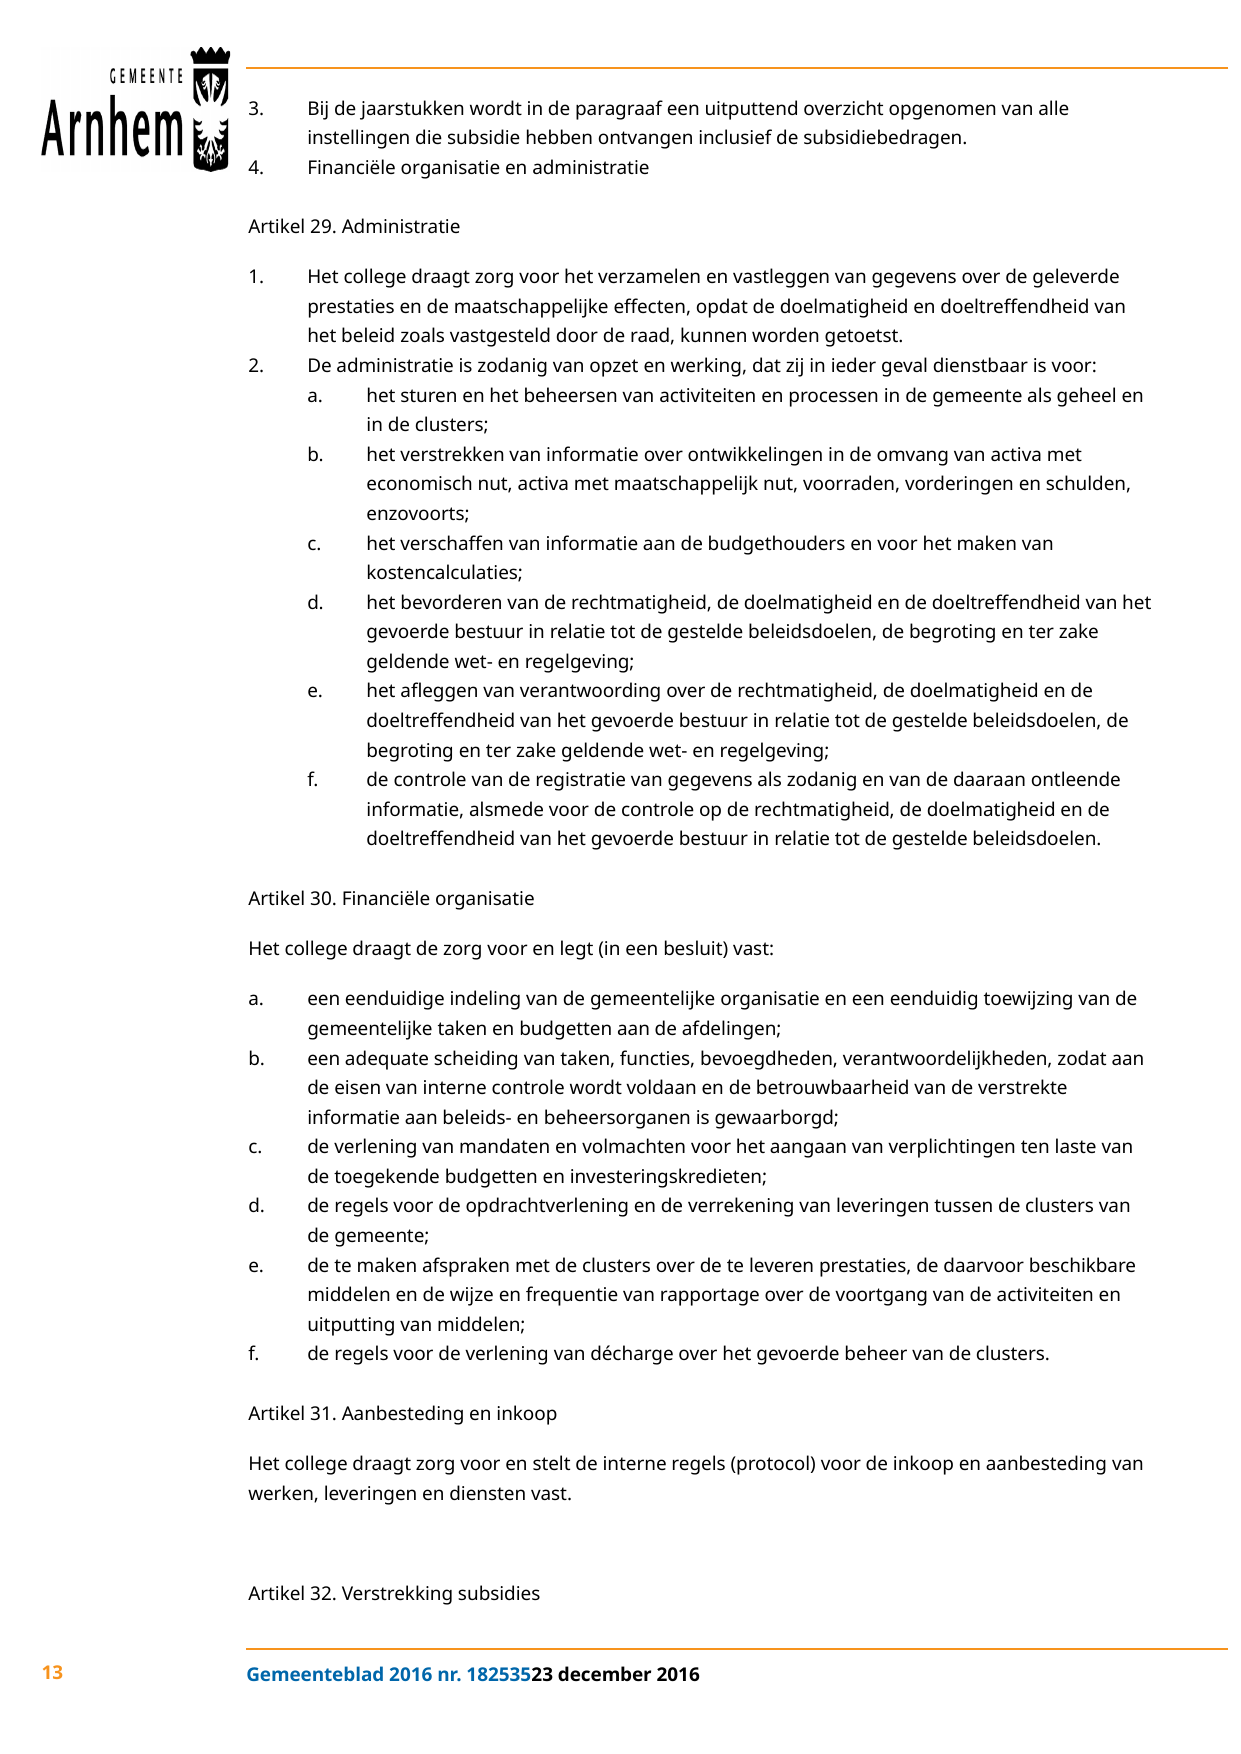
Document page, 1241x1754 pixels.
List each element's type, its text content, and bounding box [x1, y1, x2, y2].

list Bij de jaarstukken wordt in de paragraaf een uitputtend overzicht opgenomen van alle instellingen die subsidie hebben ontvangen inclusief de subsidiebedragen. [248, 95, 1152, 150]
list de controle van de registratie van gegevens als zodanig en van de daaraan ontleende informatie, alsmede voor de controle op de rechtmatigheid, de doelmatigheid en de doeltreffendheid van het gevoerde bestuur in relatie tot de gestelde beleidsdoelen. [307, 766, 1152, 851]
list het verschaffen van informatie aan de budgethouders en voor het maken van kostencalculaties; [307, 530, 1152, 585]
list een eenduidige indeling van de gemeentelijke organisatie en een eenduidig toewijzing van de gemeentelijke taken en budgetten aan de afdelingen; [248, 986, 1152, 1041]
list het afleggen van verantwoording over de rechtmatigheid, de doelmatigheid en de doeltreffendheid van het gevoerde bestuur in relatie tot de gestelde beleidsdoelen, de begroting en ter zake geldende wet- en regelgeving; [307, 678, 1152, 763]
list een adequate scheiding van taken, functies, bevoegdheden, verantwoordelijkheden, zodat aan de eisen van interne controle wordt voldaan en de betrouwbaarheid van de verstrekte informatie aan beleids- en beheersorganen is gewaarborgd; [248, 1045, 1152, 1130]
list de te maken afspraken met de clusters over de te leveren prestaties, de daarvoor beschikbare middelen en de wijze en frequentie van rapportage over de voortgang van de activiteiten en uitputting van middelen; [248, 1252, 1152, 1337]
list de regels voor de opdrachtverlening en de verrekening van leveringen tussen de clusters van de gemeente; [248, 1193, 1152, 1248]
list de verlening van mandaten en volmachten voor het aangaan van verplichtingen ten laste van de toegekende budgetten en investeringskredieten; [248, 1133, 1152, 1189]
text Artikel 29. Administratie [248, 213, 1152, 239]
list de regels voor de verlening van décharge over het gevoerde beheer van de clusters. [248, 1341, 1152, 1366]
list De administratie is zodanig van opzet en werking, dat zij in ieder geval dienstbaar is voor: [248, 352, 1152, 378]
list het verstrekken van informatie over ontwikkelingen in de omvang van activa met economisch nut, activa met maatschappelijk nut, voorraden, vorderingen en schulden, enzovoorts; [307, 441, 1152, 526]
text Artikel 32. Verstrekking subsidies [248, 1581, 1152, 1606]
text Het college draagt zorg voor en stelt de interne regels (protocol) voor de inkoop en aanbesteding van werken, leveringen en diensten vast. [248, 1450, 1152, 1506]
list het sturen en het beheersen van activiteiten en processen in de gemeente als geheel en in de clusters; [307, 382, 1152, 437]
picture [41, 47, 231, 172]
text Het college draagt de zorg voor en legt (in een besluit) vast: [248, 935, 1152, 961]
list Het college draagt zorg voor het verzamelen en vastleggen van gegevens over de geleverde prestaties en de maatschappelijke effecten, opdat de doelmatigheid en doeltreffendheid van het beleid zoals vastgesteld door de raad, kunnen worden getoetst. [248, 263, 1152, 348]
text Artikel 31. Aanbesteding en inkoop [248, 1400, 1152, 1426]
list Financiële organisatie en administratie [248, 154, 1152, 180]
text Artikel 30. Financiële organisatie [248, 885, 1152, 911]
list het bevorderen van de rechtmatigheid, de doelmatigheid en de doeltreffendheid van het gevoerde bestuur in relatie tot de gestelde beleidsdoelen, de begroting en ter zake geldende wet- en regelgeving; [307, 589, 1152, 674]
